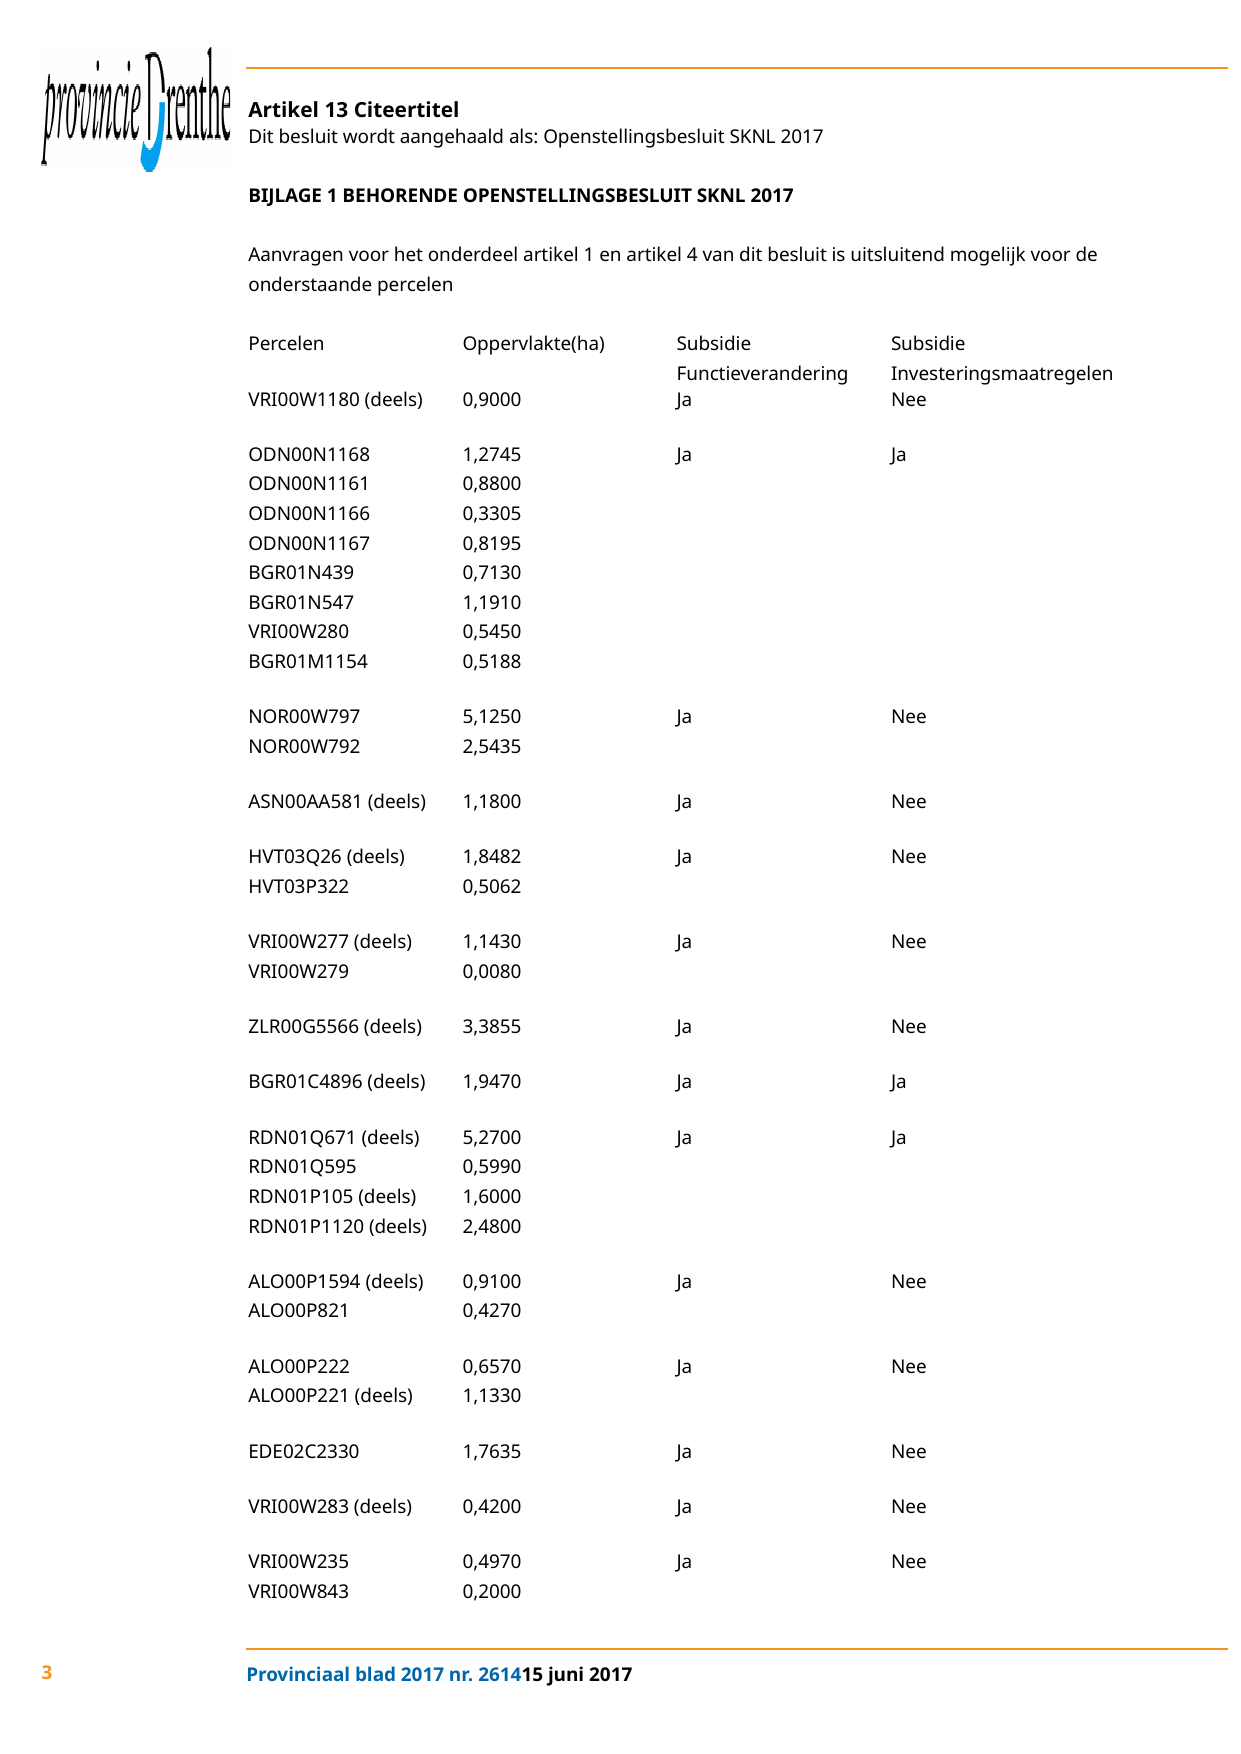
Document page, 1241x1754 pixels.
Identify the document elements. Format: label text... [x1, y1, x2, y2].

table_cell ALO00P1594 (deels) ALO00P821 [248, 1268, 462, 1353]
table_cell Ja [676, 704, 891, 788]
table_header Percelen [248, 330, 462, 386]
table_cell EDE02C2330 [248, 1438, 462, 1493]
table_cell Ja [676, 844, 891, 928]
table_cell Nee [891, 1549, 1152, 1604]
table_cell Ja [676, 1069, 891, 1124]
table_cell Nee [891, 929, 1152, 1013]
table_cell BGR01C4896 (deels) [248, 1069, 462, 1124]
table_cell Ja [676, 929, 891, 1013]
table_cell ALO00P222 ALO00P221 (deels) [248, 1353, 462, 1438]
table_cell Ja [676, 1014, 891, 1069]
table_cell ODN00N1168 ODN00N1161 ODN00N1166 ODN00N1167 BGR01N439 BGR01N547 VRI00W280 BGR01M1154 [248, 441, 462, 703]
table_cell VRI00W283 (deels) [248, 1493, 462, 1548]
table_cell Ja [676, 1124, 891, 1268]
table_cell RDN01Q671 (deels) RDN01Q595 RDN01P105 (deels) RDN01P1120 (deels) [248, 1124, 462, 1268]
table_cell 0,6570 1,1330 [462, 1353, 676, 1438]
table_cell Ja [676, 441, 891, 703]
table_cell Nee [891, 1438, 1152, 1493]
table_cell Nee [891, 1353, 1152, 1438]
table_cell 0,9000 [462, 386, 676, 441]
table_cell Nee [891, 1493, 1152, 1548]
table_cell 1,9470 [462, 1069, 676, 1124]
table_cell Nee [891, 788, 1152, 844]
text BIJLAGE 1 BEHORENDE OPENSTELLINGSBESLUIT SKNL 2017 [248, 182, 1152, 208]
table_cell Ja [676, 1353, 891, 1438]
table_cell VRI00W1180 (deels) [248, 386, 462, 441]
table_cell Nee [891, 844, 1152, 928]
table_cell 1,1800 [462, 788, 676, 844]
table_cell Ja [676, 1268, 891, 1353]
table_cell Ja [676, 386, 891, 441]
table_cell ASN00AA581 (deels) [248, 788, 462, 844]
table_cell 0,4200 [462, 1493, 676, 1548]
table_cell Ja [676, 1549, 891, 1604]
table_cell 3,3855 [462, 1014, 676, 1069]
table_cell Ja [676, 1438, 891, 1493]
table_cell 5,1250 2,5435 [462, 704, 676, 788]
text Aanvragen voor het onderdeel artikel 1 en artikel 4 van dit besluit is uitsluitend mogelijk voor de onderstaande percelen [248, 242, 1152, 297]
table_cell Ja [891, 1069, 1152, 1124]
table_header Subsidie Investeringsmaatregelen [891, 330, 1152, 386]
table_cell 0,9100 0,4270 [462, 1268, 676, 1353]
table_header Subsidie Functieverandering [676, 330, 891, 386]
table_cell ZLR00G5566 (deels) [248, 1014, 462, 1069]
table_cell Nee [891, 1268, 1152, 1353]
table_cell 0,4970 0,2000 [462, 1549, 676, 1604]
table_cell Ja [891, 1124, 1152, 1268]
table_cell HVT03Q26 (deels) HVT03P322 [248, 844, 462, 928]
table_cell Nee [891, 1014, 1152, 1069]
table_cell 1,1430 0,0080 [462, 929, 676, 1013]
table_cell 1,2745 0,8800 0,3305 0,8195 0,7130 1,1910 0,5450 0,5188 [462, 441, 676, 703]
table_cell Nee [891, 704, 1152, 788]
table_cell Ja [676, 788, 891, 844]
table_cell NOR00W797 NOR00W792 [248, 704, 462, 788]
text Dit besluit wordt aangehaald als: Openstellingsbesluit SKNL 2017 [248, 123, 1152, 149]
table_cell Ja [891, 441, 1152, 703]
table_cell VRI00W235 VRI00W843 [248, 1549, 462, 1604]
text Artikel 13 Citeertitel [248, 95, 1152, 123]
table_cell Ja [676, 1493, 891, 1548]
table_cell 1,7635 [462, 1438, 676, 1493]
table_header Oppervlakte(ha) [462, 330, 676, 386]
table_cell VRI00W277 (deels) VRI00W279 [248, 929, 462, 1013]
picture [41, 47, 231, 172]
table_cell 1,8482 0,5062 [462, 844, 676, 928]
table_cell Nee [891, 386, 1152, 441]
table_cell 5,2700 0,5990 1,6000 2,4800 [462, 1124, 676, 1268]
